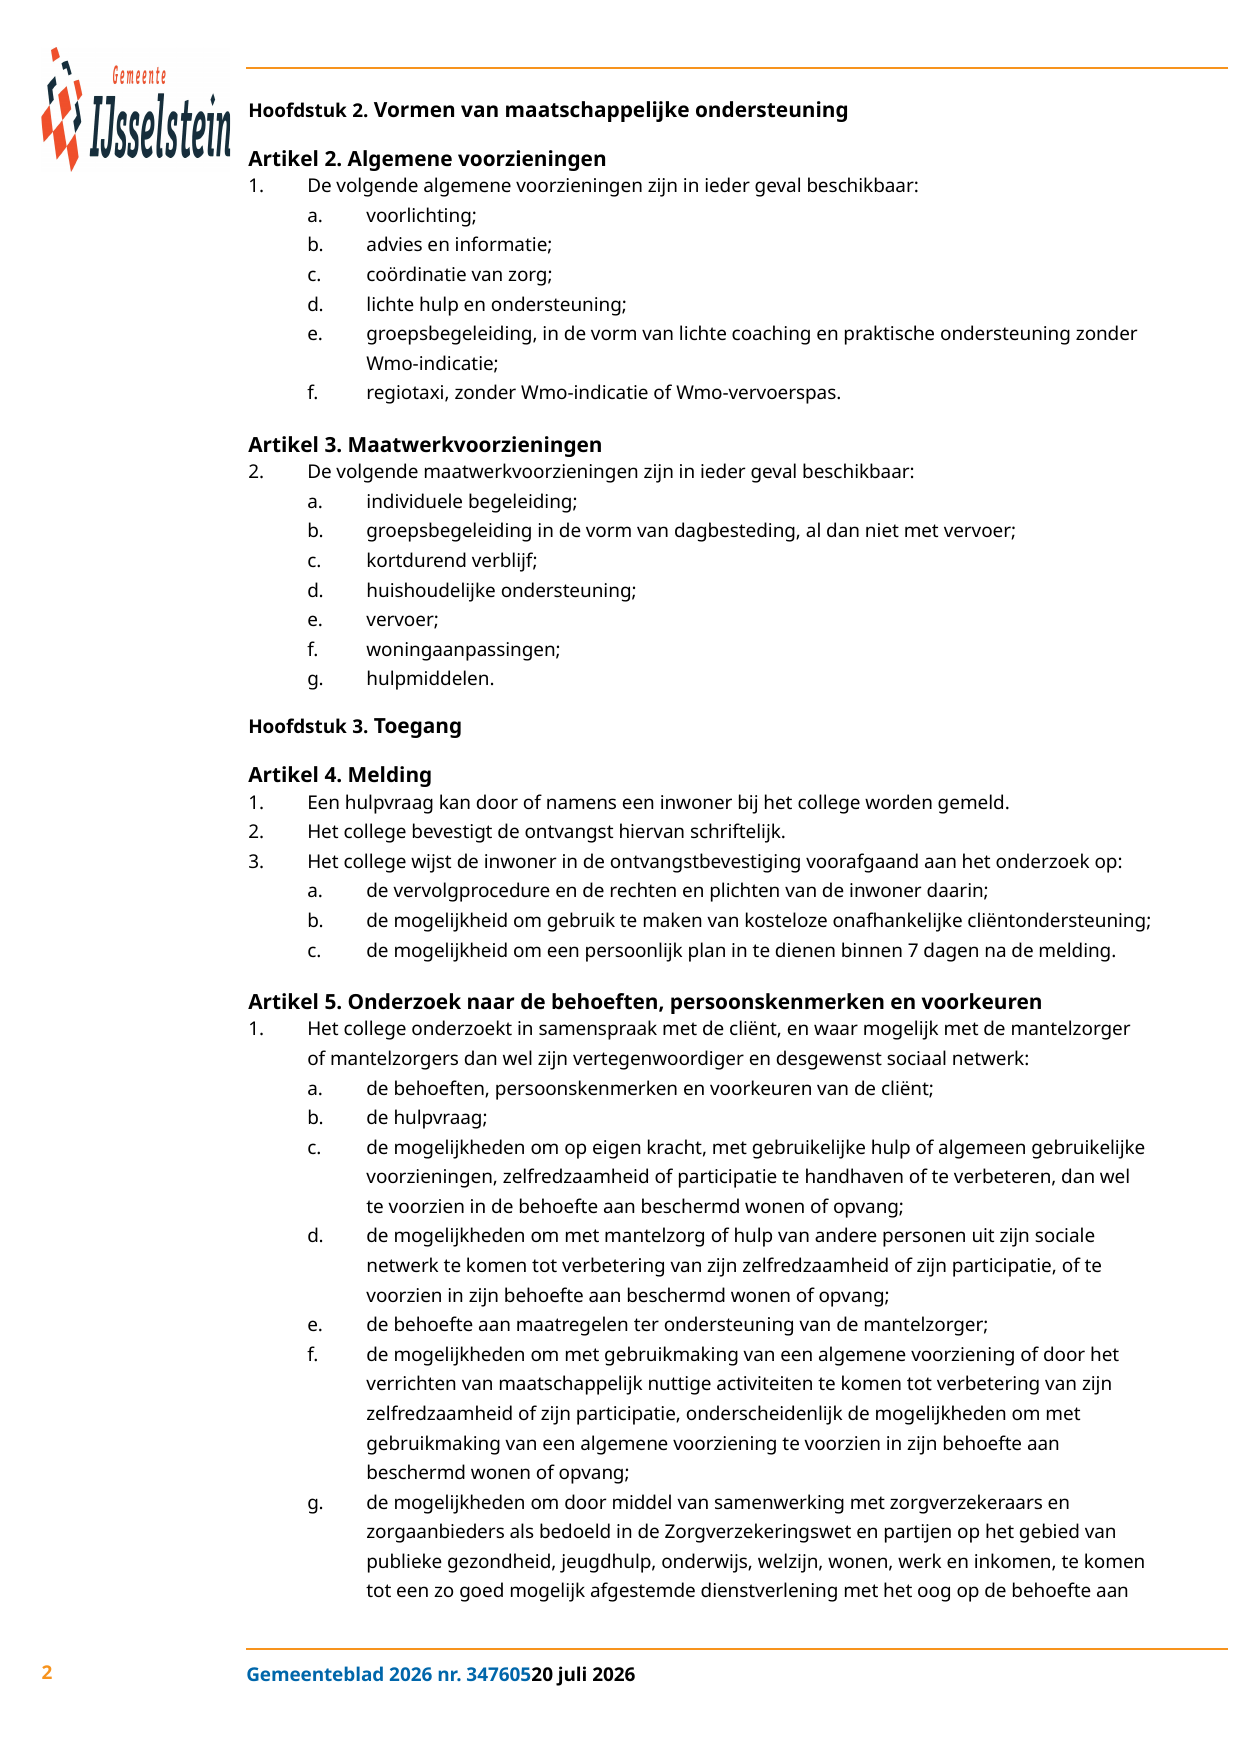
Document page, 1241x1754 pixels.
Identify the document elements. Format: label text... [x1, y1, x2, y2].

text Hoofdstuk 2. Vormen van maatschappelijke ondersteuning [248, 95, 1152, 123]
text Artikel 5. Onderzoek naar de behoeften, persoonskenmerken en voorkeuren [248, 987, 1152, 1016]
list regiotaxi, zonder Wmo-indicatie of Wmo-vervoerspas. [307, 379, 1152, 405]
list huishoudelijke ondersteuning; [307, 577, 1152, 602]
list lichte hulp en ondersteuning; [307, 291, 1152, 317]
list woningaanpassingen; [307, 636, 1152, 662]
text Artikel 2. Algemene voorzieningen [248, 144, 1152, 172]
list groepsbegeleiding in de vorm van dagbesteding, al dan niet met vervoer; [307, 518, 1152, 543]
picture [41, 47, 231, 172]
text Artikel 4. Melding [248, 760, 1152, 789]
list de mogelijkheid om een persoonlijk plan in te dienen binnen 7 dagen na de melding. [307, 937, 1152, 962]
list De volgende algemene voorzieningen zijn in ieder geval beschikbaar: [248, 172, 1152, 198]
list coördinatie van zorg; [307, 261, 1152, 287]
list de mogelijkheden om met gebruikmaking van een algemene voorziening of door het verrichten van maatschappelijk nuttige activiteiten te komen tot verbetering van zijn zelfredzaamheid of zijn participatie, onderscheidenlijk de mogelijkheden om met gebruikmaking van een algemene voorziening te voorzien in zijn behoefte aan beschermd wonen of opvang; [307, 1341, 1152, 1485]
list vervoer; [307, 606, 1152, 632]
list Een hulpvraag kan door of namens een inwoner bij het college worden gemeld. [248, 789, 1152, 814]
list de behoeften, persoonskenmerken en voorkeuren van de cliënt; [307, 1075, 1152, 1101]
list Het college wijst de inwoner in de ontvangstbevestiging voorafgaand aan het onderzoek op: [248, 848, 1152, 874]
text Hoofdstuk 3. Toegang [248, 711, 1152, 739]
list de mogelijkheid om gebruik te maken van kosteloze onafhankelijke cliëntondersteuning; [307, 907, 1152, 933]
list de mogelijkheden om met mantelzorg of hulp van andere personen uit zijn sociale netwerk te komen tot verbetering van zijn zelfredzaamheid of zijn participatie, of te voorzien in zijn behoefte aan beschermd wonen of opvang; [307, 1223, 1152, 1308]
list de mogelijkheden om op eigen kracht, met gebruikelijke hulp of algemeen gebruikelijke voorzieningen, zelfredzaamheid of participatie te handhaven of te verbeteren, dan wel te voorzien in de behoefte aan beschermd wonen of opvang; [307, 1134, 1152, 1219]
list kortdurend verblijf; [307, 547, 1152, 573]
list groepsbegeleiding, in de vorm van lichte coaching en praktische ondersteuning zonder Wmo-indicatie; [307, 320, 1152, 376]
list de behoefte aan maatregelen ter ondersteuning van de mantelzorger; [307, 1311, 1152, 1337]
list de mogelijkheden om door middel van samenwerking met zorgverzekeraars en zorgaanbieders als bedoeld in de Zorgverzekeringswet en partijen op het gebied van publieke gezondheid, jeugdhulp, onderwijs, welzijn, wonen, werk en inkomen, te komen tot een zo goed mogelijk afgestemde dienstverlening met het oog op de behoefte aan [307, 1489, 1152, 1603]
list Het college bevestigt de ontvangst hiervan schriftelijk. [248, 818, 1152, 844]
list advies en informatie; [307, 232, 1152, 257]
list individuele begeleiding; [307, 488, 1152, 514]
text Artikel 3. Maatwerkvoorzieningen [248, 430, 1152, 458]
list de vervolgprocedure en de rechten en plichten van de inwoner daarin; [307, 878, 1152, 903]
list de hulpvraag; [307, 1104, 1152, 1130]
list De volgende maatwerkvoorzieningen zijn in ieder geval beschikbaar: [248, 458, 1152, 484]
list Het college onderzoekt in samenspraak met de cliënt, en waar mogelijk met de mantelzorger of mantelzorgers dan wel zijn vertegenwoordiger en desgewenst sociaal netwerk: [248, 1016, 1152, 1071]
list voorlichting; [307, 202, 1152, 228]
list hulpmiddelen. [307, 666, 1152, 691]
